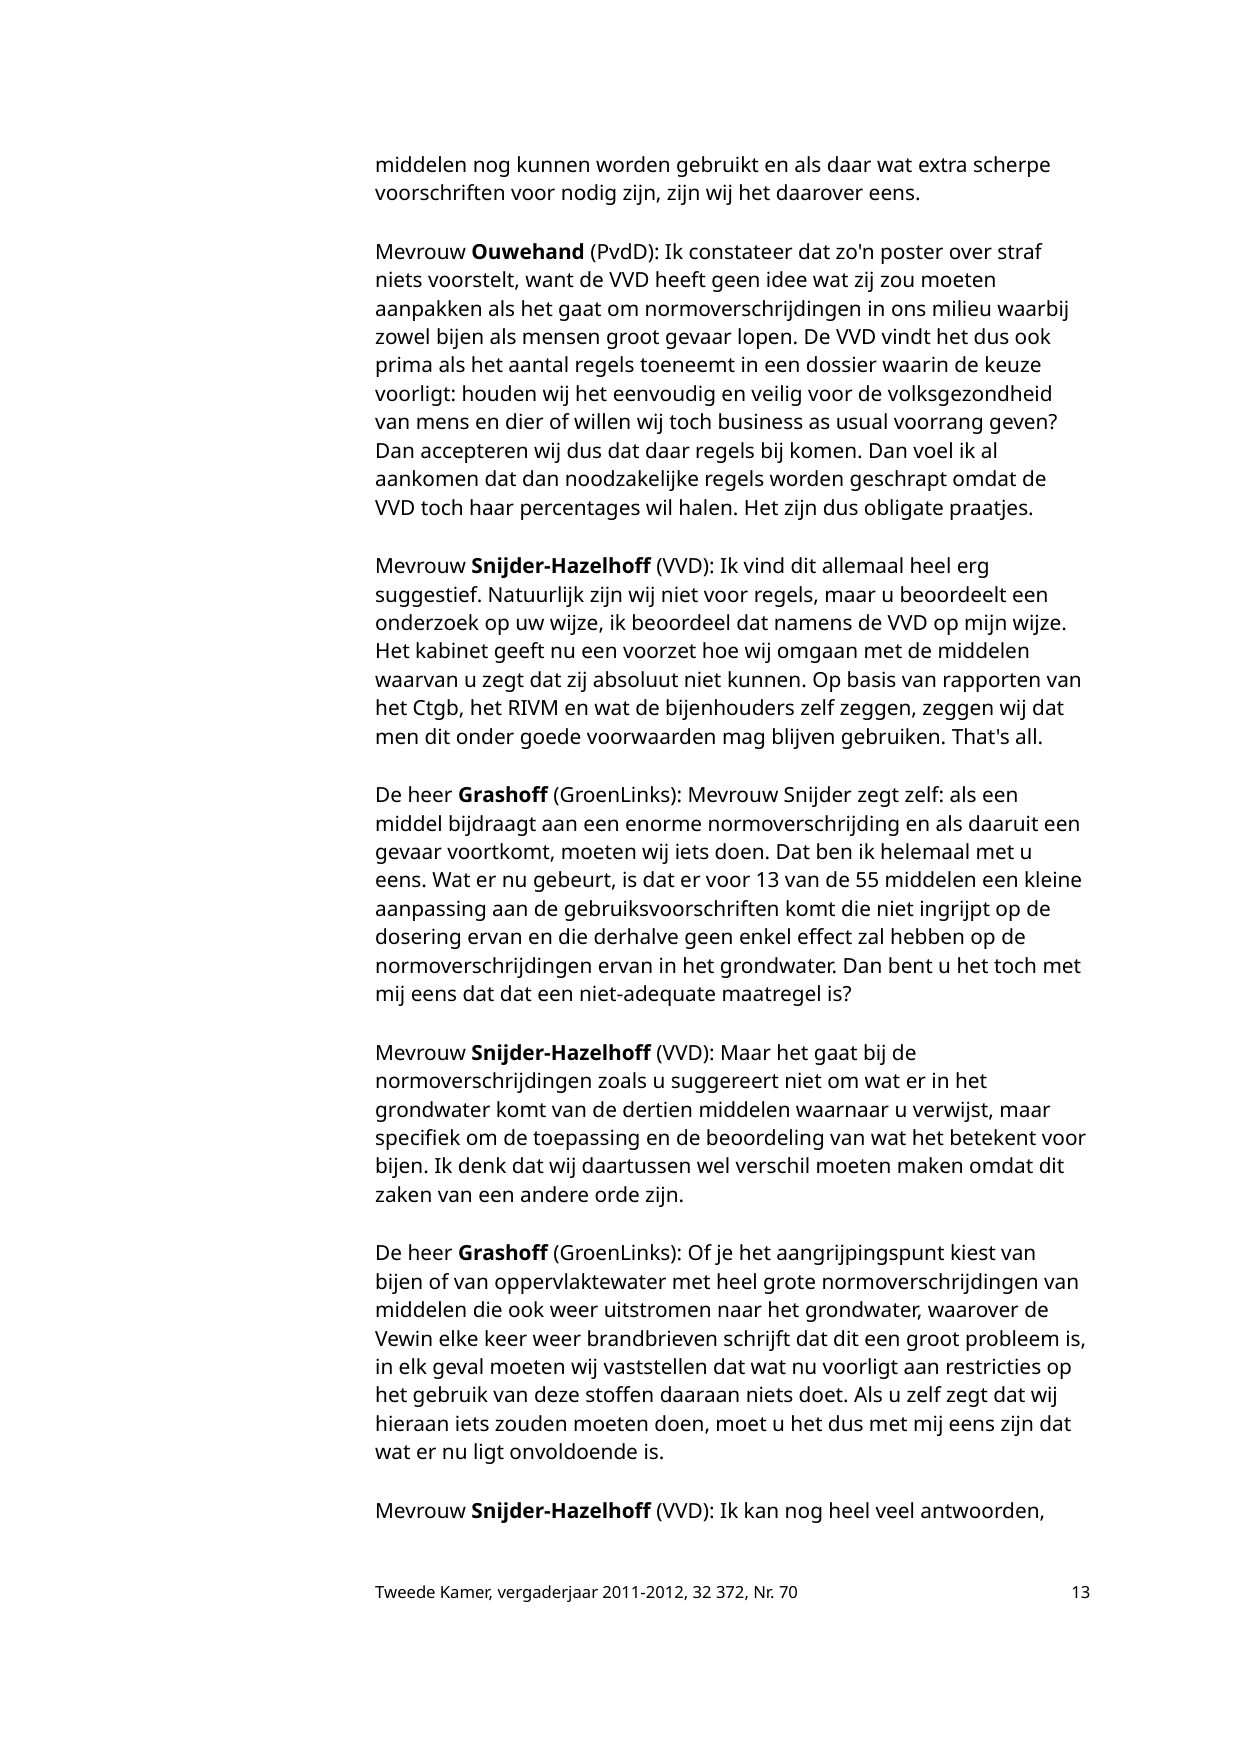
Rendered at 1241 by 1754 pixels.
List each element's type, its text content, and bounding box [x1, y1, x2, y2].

text Mevrouw Snijder-Hazelhoff (VVD): Ik vind dit allemaal heel erg suggestief. Natuurlijk zijn wij niet voor regels, maar u beoordeelt een onderzoek op uw wijze, ik beoordeel dat namens de VVD op mijn wijze. Het kabinet geeft nu een voorzet hoe wij omgaan met de middelen waarvan u zegt dat zij absoluut niet kunnen. Op basis van rapporten van het Ctgb, het RIVM en wat de bijenhouders zelf zeggen, zeggen wij dat men dit onder goede voorwaarden mag blijven gebruiken. That's all. [375, 551, 1090, 750]
text Mevrouw Snijder-Hazelhoff (VVD): Ik kan nog heel veel antwoorden, [375, 1496, 1090, 1524]
text Mevrouw Snijder-Hazelhoff (VVD): Maar het gaat bij de normoverschrijdingen zoals u suggereert niet om wat er in het grondwater komt van de dertien middelen waarnaar u verwijst, maar specifiek om de toepassing en de beoordeling van wat het betekent voor bijen. Ik denk dat wij daartussen wel verschil moeten maken omdat dit zaken van een andere orde zijn. [375, 1038, 1090, 1208]
text Mevrouw Ouwehand (PvdD): Ik constateer dat zo'n poster over straf niets voorstelt, want de VVD heeft geen idee wat zij zou moeten aanpakken als het gaat om normoverschrijdingen in ons milieu waarbij zowel bijen als mensen groot gevaar lopen. De VVD vindt het dus ook prima als het aantal regels toeneemt in een dossier waarin de keuze voorligt: houden wij het eenvoudig en veilig voor de volksgezondheid van mens en dier of willen wij toch business as usual voorrang geven? Dan accepteren wij dus dat daar regels bij komen. Dan voel ik al aankomen dat dan noodzakelijke regels worden geschrapt omdat de VVD toch haar percentages wil halen. Het zijn dus obligate praatjes. [375, 237, 1090, 521]
text De heer Grashoff (GroenLinks): Mevrouw Snijder zegt zelf: als een middel bijdraagt aan een enorme normoverschrijding en als daaruit een gevaar voortkomt, moeten wij iets doen. Dat ben ik helemaal met u eens. Wat er nu gebeurt, is dat er voor 13 van de 55 middelen een kleine aanpassing aan de gebruiksvoorschriften komt die niet ingrijpt op de dosering ervan en die derhalve geen enkel effect zal hebben op de normoverschrijdingen ervan in het grondwater. Dan bent u het toch met mij eens dat dat een niet-adequate maatregel is? [375, 780, 1090, 1008]
text middelen nog kunnen worden gebruikt en als daar wat extra scherpe voorschriften voor nodig zijn, zijn wij het daarover eens. [375, 150, 1090, 207]
text De heer Grashoff (GroenLinks): Of je het aangrijpingspunt kiest van bijen of van oppervlaktewater met heel grote normoverschrijdingen van middelen die ook weer uitstromen naar het grondwater, waarover de Vewin elke keer weer brandbrieven schrijft dat dit een groot probleem is, in elk geval moeten wij vaststellen dat wat nu voorligt aan restricties op het gebruik van deze stoffen daaraan niets doet. Als u zelf zegt dat wij hieraan iets zouden moeten doen, moet u het dus met mij eens zijn dat wat er nu ligt onvoldoende is. [375, 1238, 1090, 1466]
